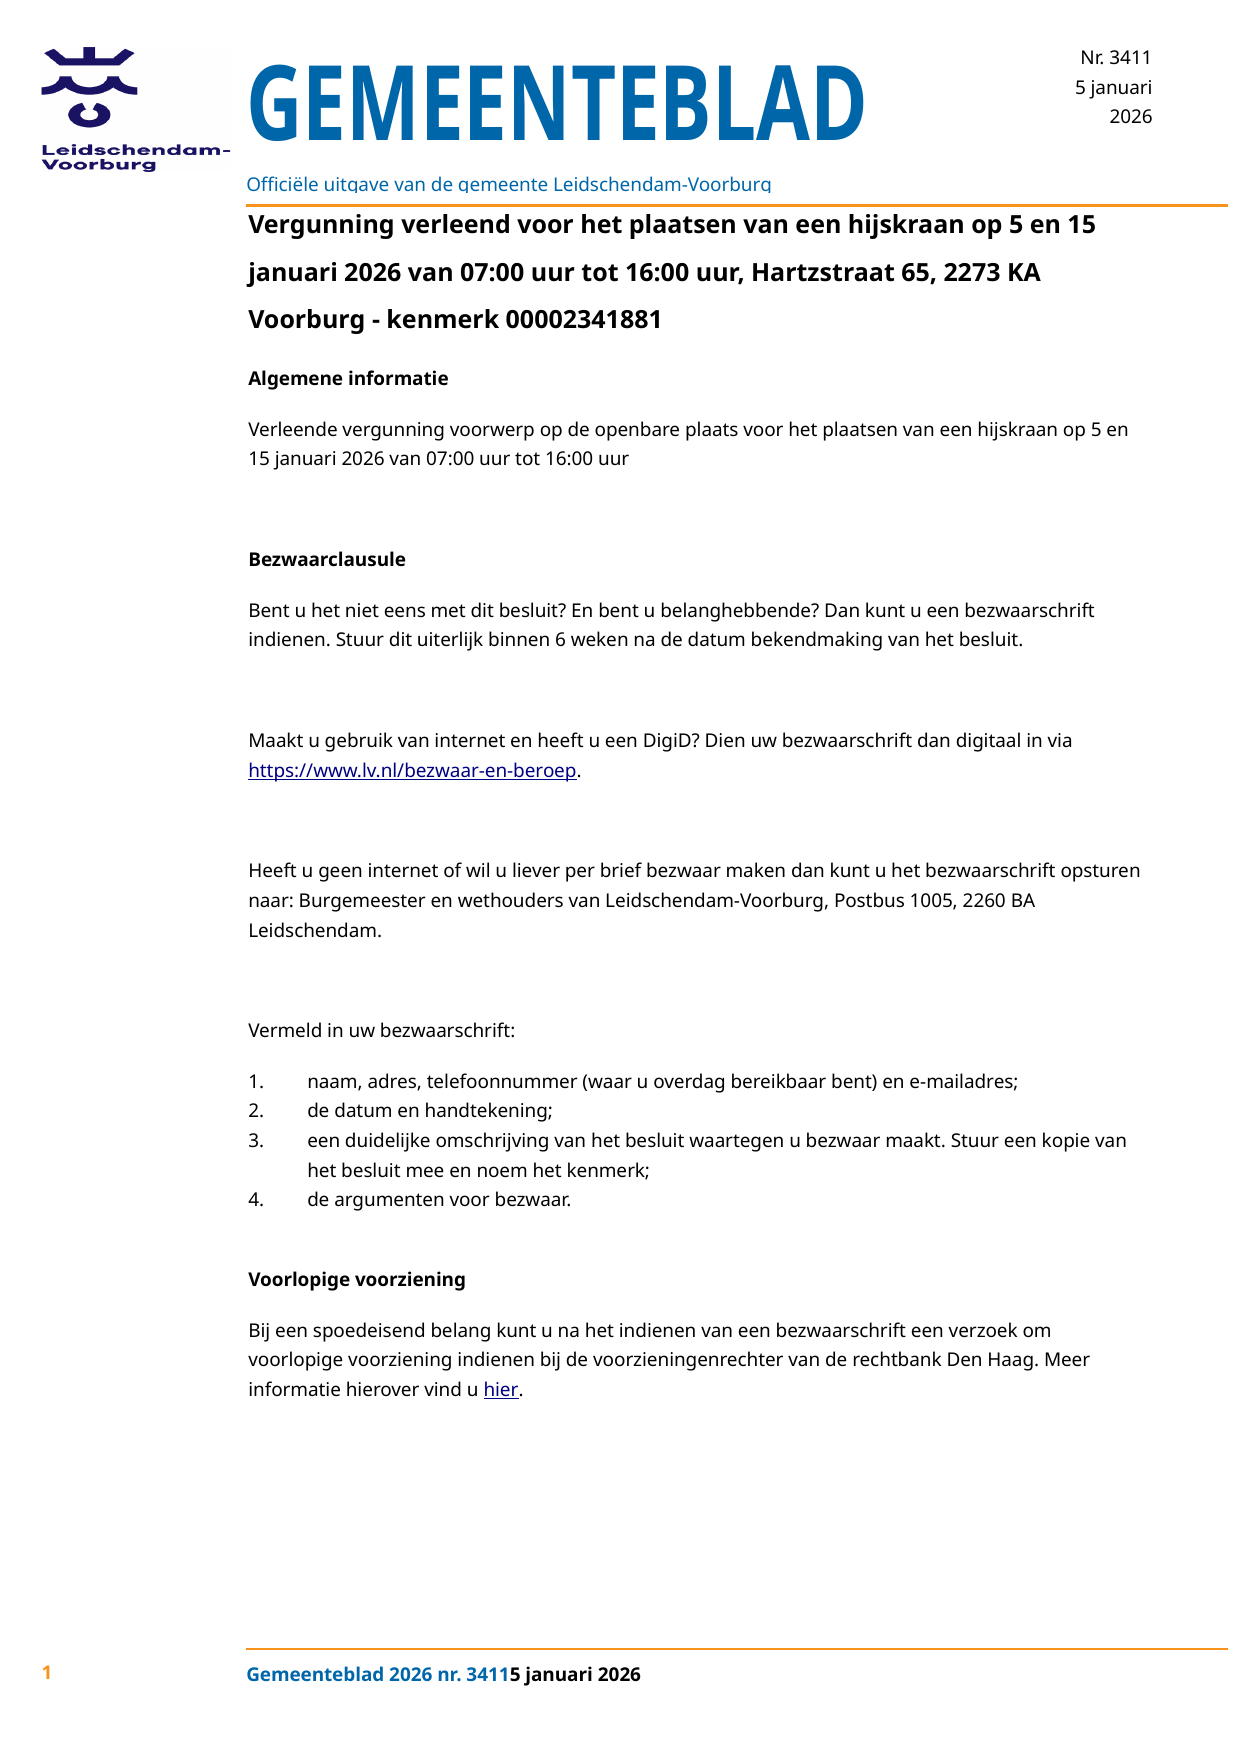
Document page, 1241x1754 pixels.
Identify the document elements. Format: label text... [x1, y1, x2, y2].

picture [41, 47, 231, 172]
list naam, adres, telefoonnummer (waar u overdag bereikbaar bent) en e-mailadres; [248, 1068, 1152, 1094]
text Vermeld in uw bezwaarschrift: [248, 1018, 1152, 1043]
text Algemene informatie [248, 366, 1152, 391]
list de datum en handtekening; [248, 1098, 1152, 1123]
text Bent u het niet eens met dit besluit? En bent u belanghebbende? Dan kunt u een bezwaarschrift indienen. Stuur dit uiterlijk binnen 6 weken na de datum bekendmaking van het besluit. [248, 597, 1152, 652]
text Maakt u gebruik van internet en heeft u een DigiD? Dien uw bezwaarschrift dan digitaal in via https://www.lv.nl/bezwaar-en-beroep. [248, 727, 1152, 782]
text Voorlopige voorziening [248, 1266, 1152, 1292]
list de argumenten voor bezwaar. [248, 1186, 1152, 1212]
text Verleende vergunning voorwerp op de openbare plaats voor het plaatsen van een hijskraan op 5 en 15 januari 2026 van 07:00 uur tot 16:00 uur [248, 416, 1152, 471]
list een duidelijke omschrijving van het besluit waartegen u bezwaar maakt. Stuur een kopie van het besluit mee en noem het kenmerk; [248, 1127, 1152, 1182]
text Vergunning verleend voor het plaatsen van een hijskraan op 5 en 15 januari 2026 van 07:00 uur tot 16:00 uur, Hartzstraat 65, 2273 KA Voorburg - kenmerk 00002341881 [248, 207, 1152, 336]
text Bezwaarclausule [248, 546, 1152, 572]
text Heeft u geen internet of wil u liever per brief bezwaar maken dan kunt u het bezwaarschrift opsturen naar: Burgemeester en wethouders van Leidschendam-Voorburg, Postbus 1005, 2260 BA Leidschendam. [248, 858, 1152, 942]
text Bij een spoedeisend belang kunt u na het indienen van een bezwaarschrift een verzoek om voorlopige voorziening indienen bij de voorzieningenrechter van de rechtbank Den Haag. Meer informatie hierover vind u hier. [248, 1317, 1152, 1402]
